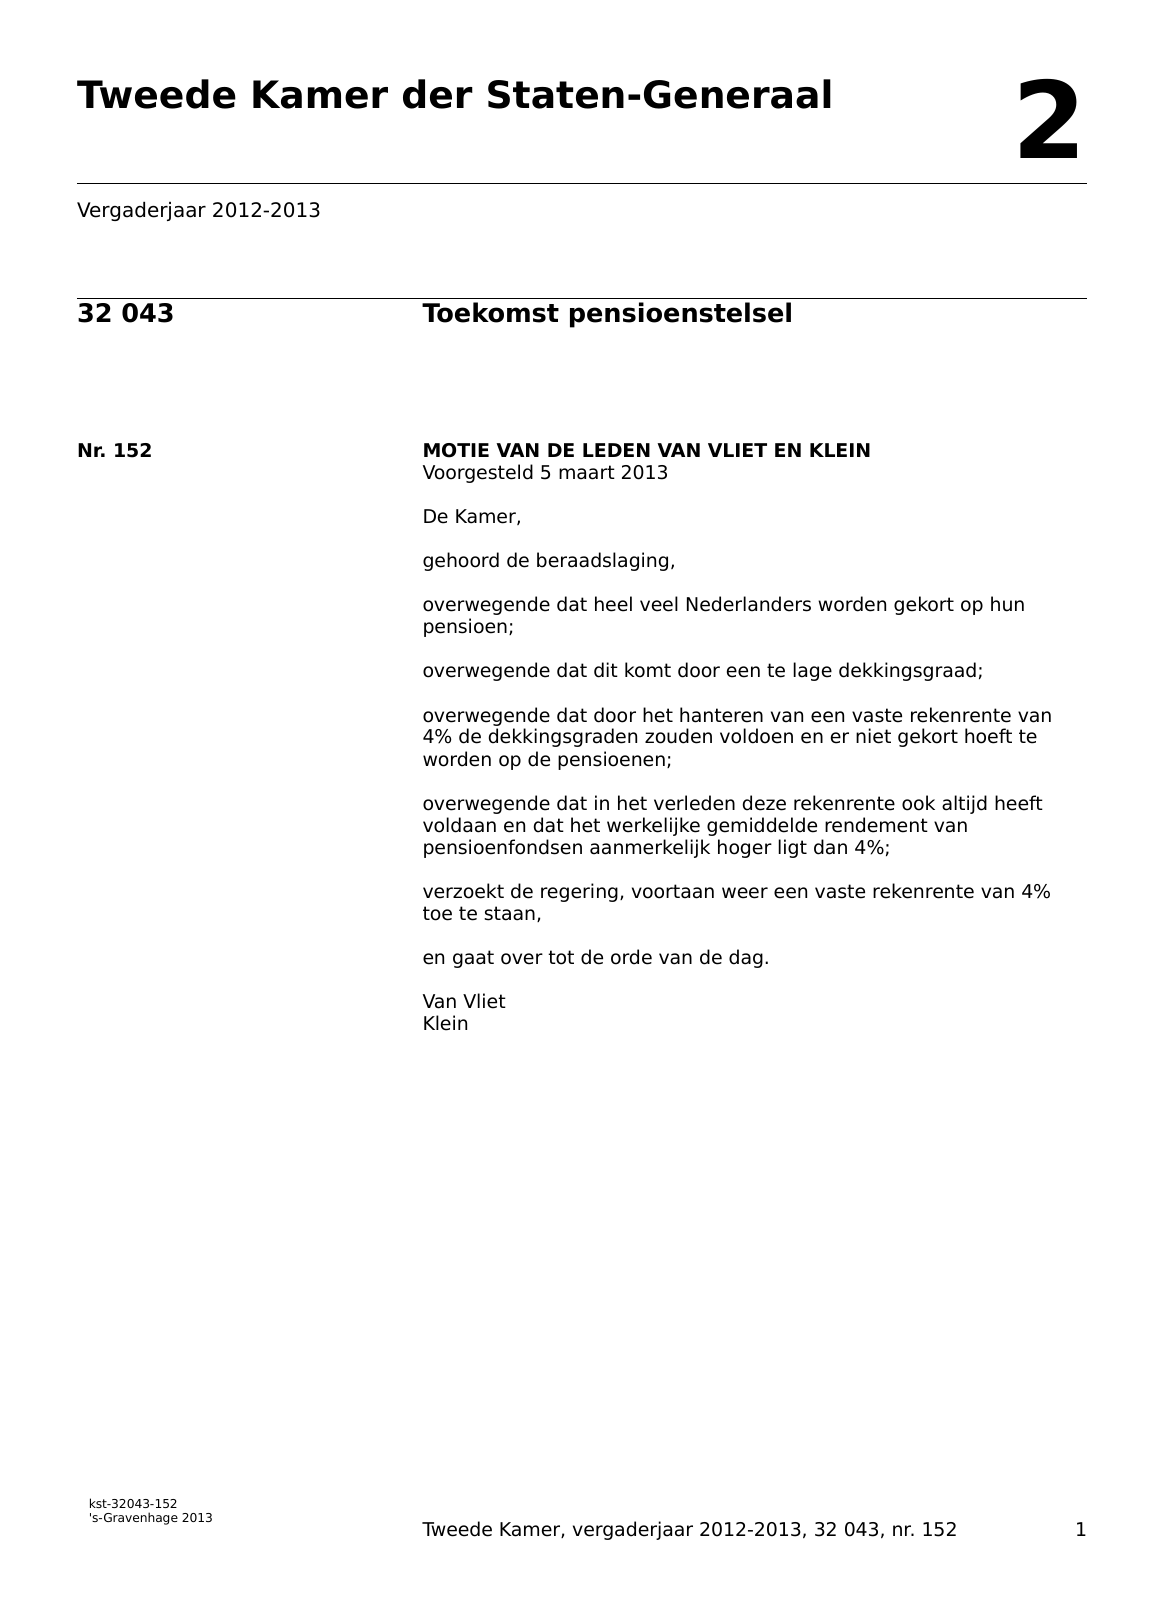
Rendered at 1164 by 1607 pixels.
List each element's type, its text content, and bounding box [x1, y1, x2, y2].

text overwegende dat dit komt door een te lage dekkingsgraad; [422, 660, 1087, 682]
table_header Tweede Kamer der Staten-Generaal [77, 59, 886, 183]
text overwegende dat heel veel Nederlanders worden gekort op hun pensioen; [422, 594, 1087, 638]
text Voorgesteld 5 maart 2013 [422, 462, 1087, 484]
text kst-32043-152 [88, 1497, 323, 1511]
table_cell Vergaderjaar 2012-2013 [77, 184, 1087, 298]
text gehoord de beraadslaging, [422, 550, 1087, 572]
text verzoekt de regering, voortaan weer een vaste rekenrente van 4% toe te staan, [422, 881, 1087, 925]
text De Kamer, [422, 506, 1087, 528]
subtitle Nr. 152 MOTIE VAN DE LEDEN VAN VLIET EN KLEIN [77, 440, 1087, 462]
text overwegende dat door het hanteren van een vaste rekenrente van 4% de dekkingsgraden zouden voldoen en er niet gekort hoeft te worden op de pensioenen; [422, 704, 1087, 770]
subtitle 32 043 Toekomst pensioenstelsel [77, 299, 1087, 329]
text Klein [422, 1013, 1087, 1035]
text en gaat over tot de orde van de dag. [422, 947, 1087, 969]
text overwegende dat in het verleden deze rekenrente ook altijd heeft voldaan en dat het werkelijke gemiddelde rendement van pensioenfondsen aanmerkelijk hoger ligt dan 4%; [422, 793, 1087, 858]
text Van Vliet [422, 991, 1087, 1013]
table_header 2 [886, 59, 1087, 183]
text 's-Gravenhage 2013 [88, 1511, 323, 1525]
